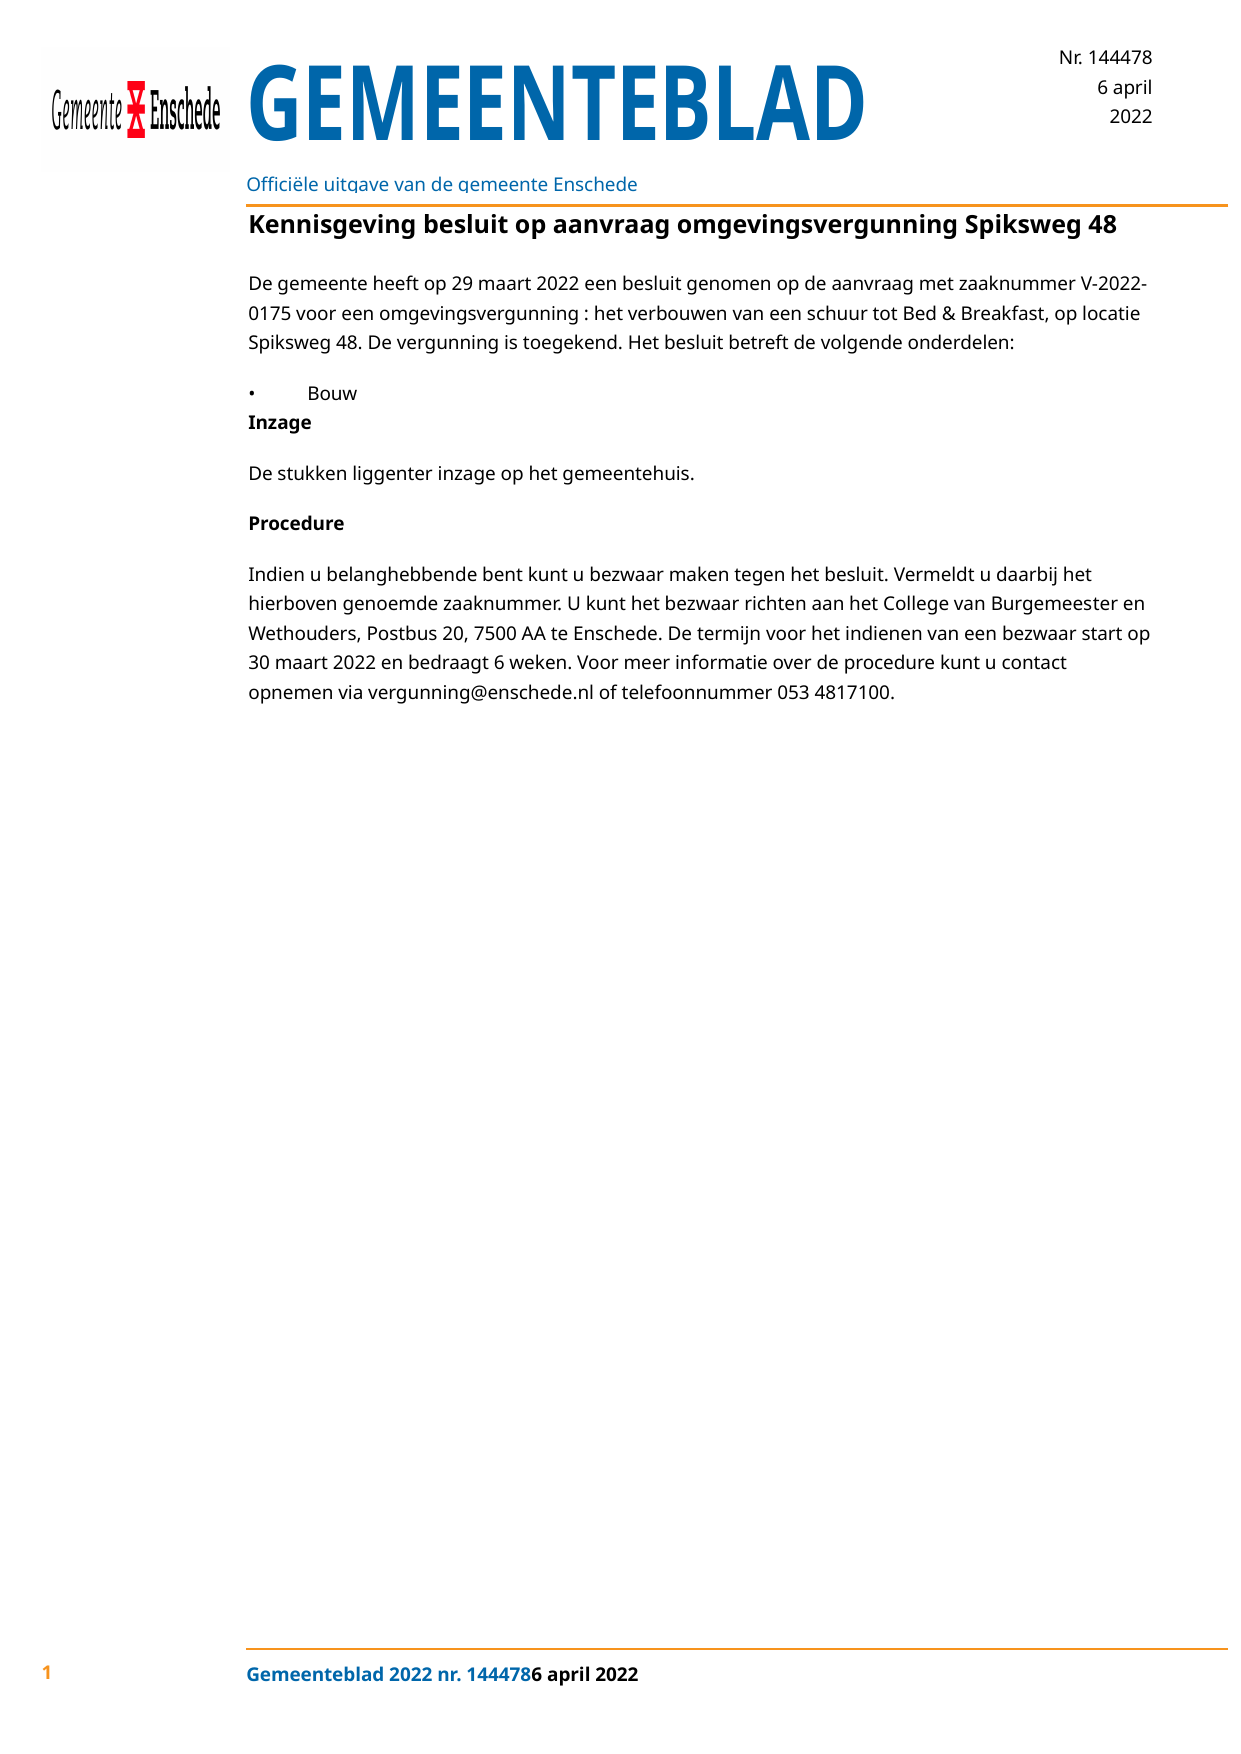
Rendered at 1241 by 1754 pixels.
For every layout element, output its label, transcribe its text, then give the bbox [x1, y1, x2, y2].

list Bouw [248, 380, 1152, 406]
text De stukken liggenter inzage op het gemeentehuis. [248, 460, 1152, 486]
text De gemeente heeft op 29 maart 2022 een besluit genomen op de aanvraag met zaaknummer V-2022-0175 voor een omgevingsvergunning : het verbouwen van een schuur tot Bed & Breakfast, op locatie Spiksweg 48. De vergunning is toegekend. Het besluit betreft de volgende onderdelen: [248, 270, 1152, 355]
text Inzage [248, 409, 1152, 435]
text Indien u belanghebbende bent kunt u bezwaar maken tegen het besluit. Vermeldt u daarbij het hierboven genoemde zaaknummer. U kunt het bezwaar richten aan het College van Burgemees­ter en Wethouders, Postbus 20, 7500 AA te Enschede. De termijn voor het indienen van een bezwaar start op 30 maart 2022 en bedraagt 6 weken. Voor meer informatie over de procedure kunt u contact opnemen via vergunning@enschede.nl of telefoonnummer 053 4817100. [248, 561, 1152, 705]
text Procedure [248, 510, 1152, 536]
picture [41, 47, 231, 172]
text Kennisgeving besluit op aanvraag omgevingsvergunning Spiksweg 48 [248, 207, 1152, 241]
